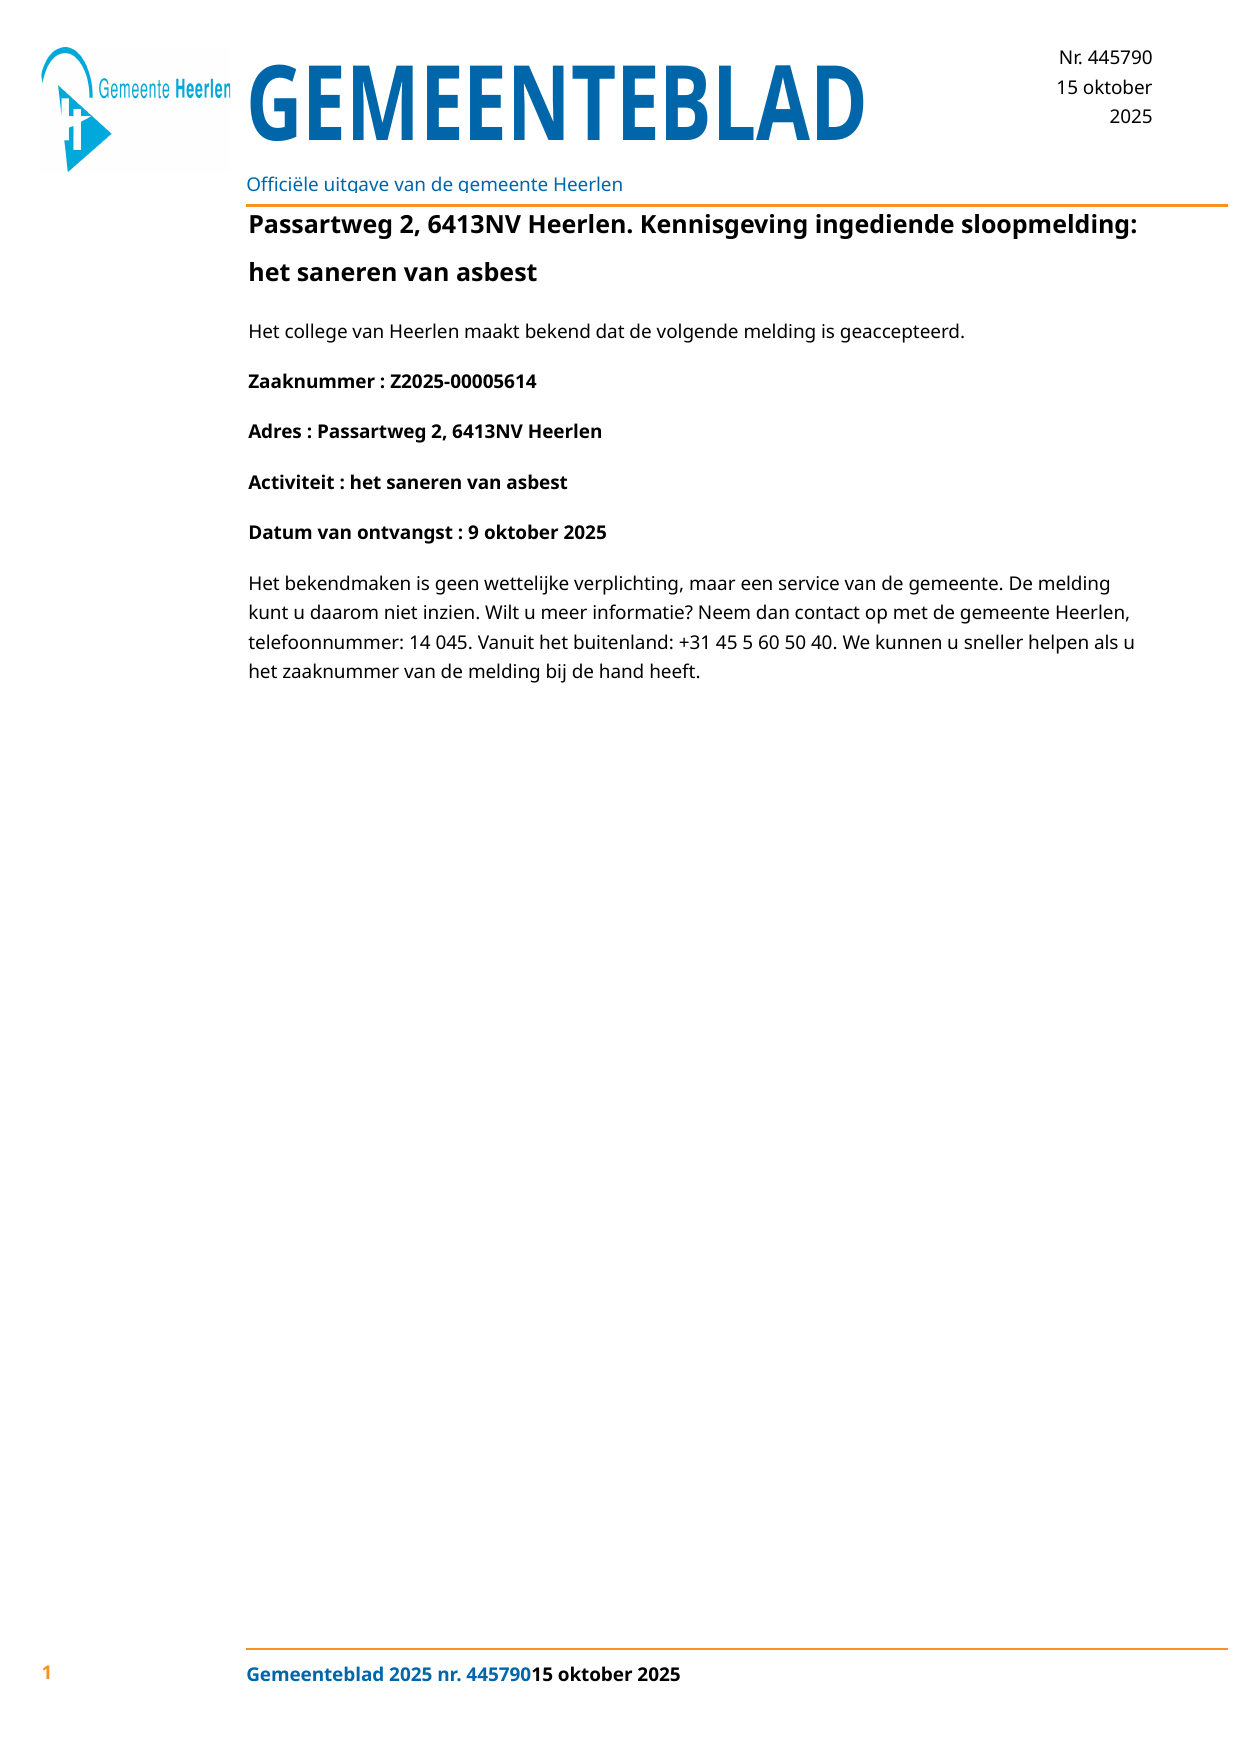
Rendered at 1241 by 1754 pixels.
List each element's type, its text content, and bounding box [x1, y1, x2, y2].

picture [41, 47, 59, 70]
text Passartweg 2, 6413NV Heerlen. Kennisgeving ingediende sloopmelding: het saneren van asbest [248, 207, 1152, 288]
text Het college van Heerlen maakt bekend dat de volgende melding is geaccepteerd. [248, 318, 1152, 344]
text Het bekendmaken is geen wettelijke verplichting, maar een service van de gemeente. De melding kunt u daarom niet inzien. Wilt u meer informatie? Neem dan contact op met de gemeente Heerlen, telefoonnummer: 14 045. Vanuit het buitenland: +31 45 5 60 50 40. We kunnen u sneller helpen als u het zaaknummer van de melding bij de hand heeft. [248, 570, 1152, 684]
picture [41, 47, 231, 172]
text Zaaknummer : Z2025-00005614 [248, 368, 1152, 394]
text Datum van ontvangst : 9 oktober 2025 [248, 519, 1152, 545]
text Adres : Passartweg 2, 6413NV Heerlen [248, 419, 1152, 444]
text Activiteit : het saneren van asbest [248, 469, 1152, 495]
